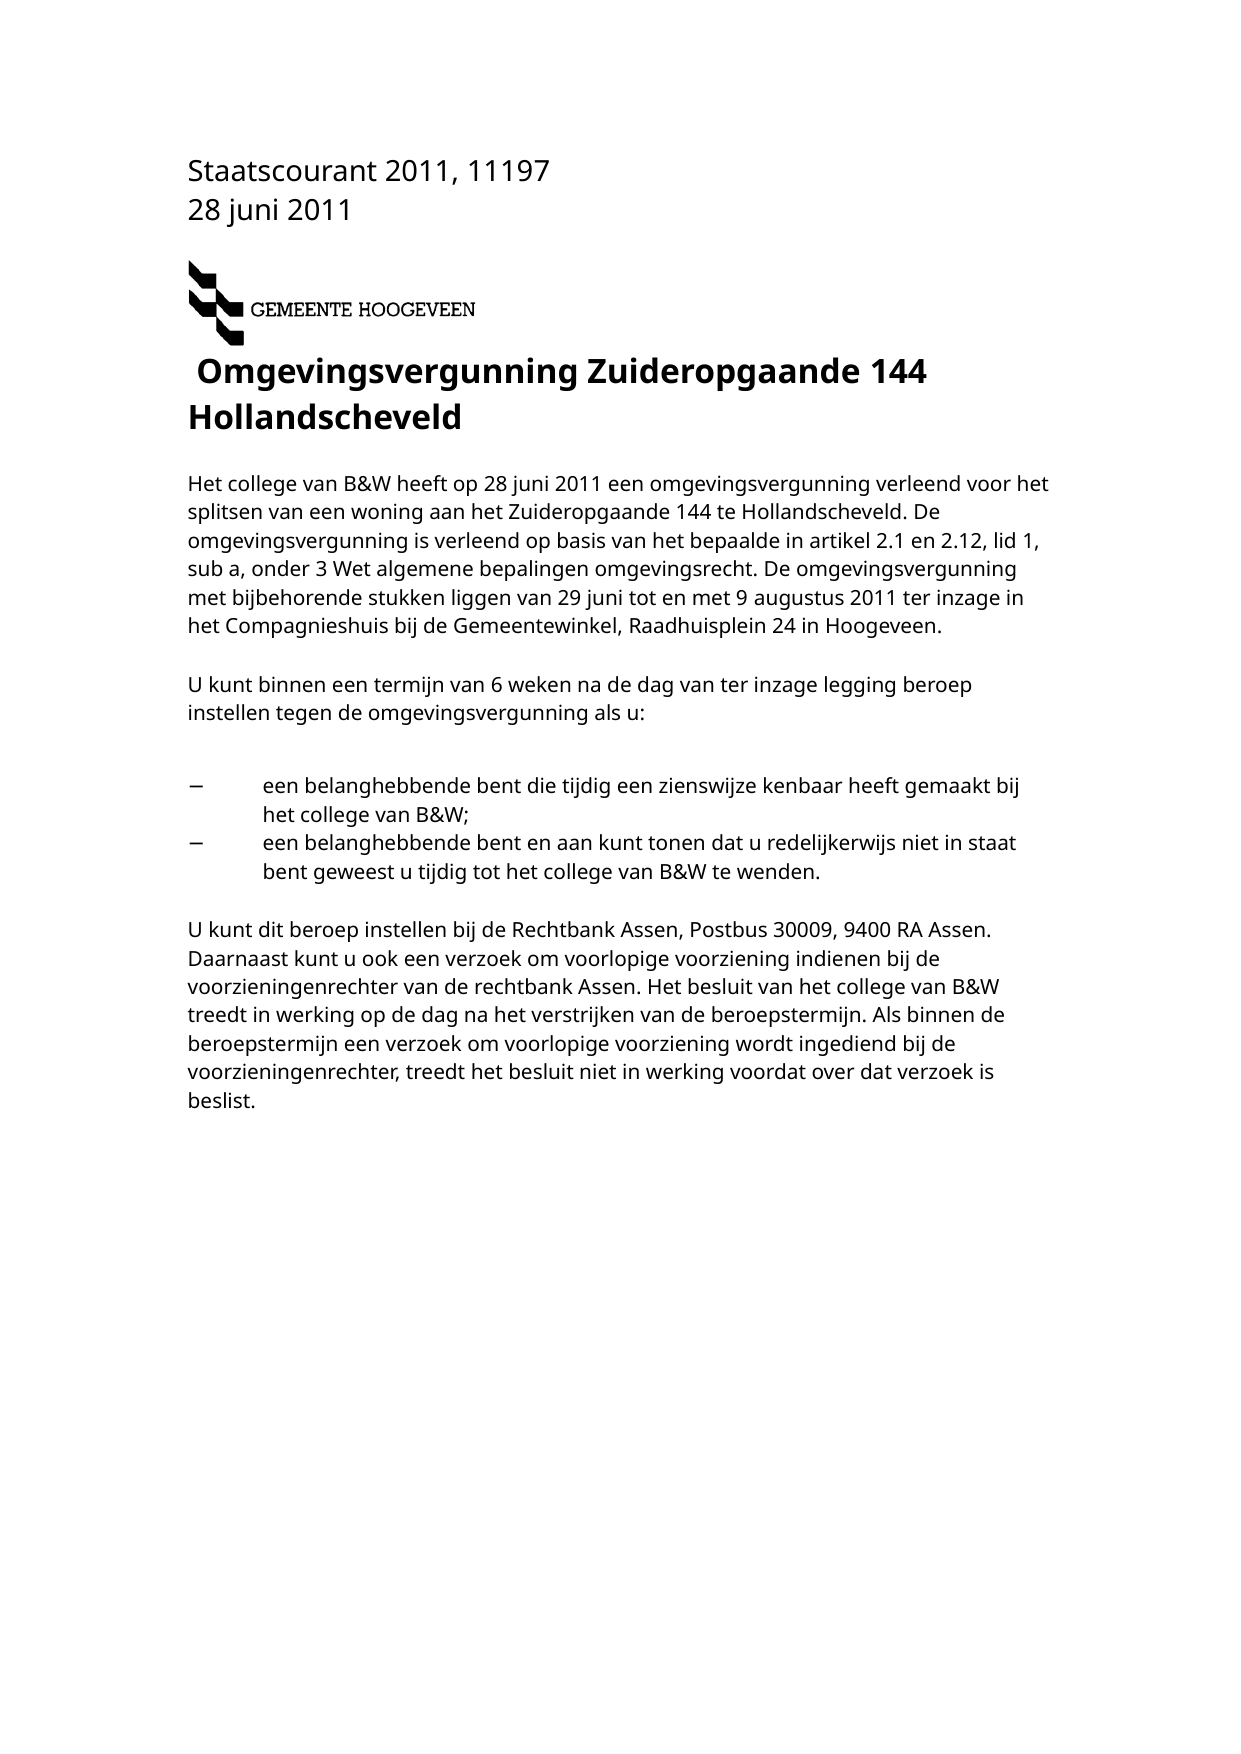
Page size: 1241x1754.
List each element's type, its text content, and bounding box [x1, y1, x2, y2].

text U kunt dit beroep instellen bij de Rechtbank Assen, Postbus 30009, 9400 RA Assen. Daarnaast kunt u ook een verzoek om voorlopige voorziening indienen bij de voorzieningenrechter van de rechtbank Assen. Het besluit van het college van B&W treedt in werking op de dag na het verstrijken van de beroepstermijn. Als binnen de beroepstermijn een verzoek om voorlopige voorziening wordt ingediend bij de voorzieningenrechter, treedt het besluit niet in werking voordat over dat verzoek is beslist. [187, 915, 1053, 1114]
list een belanghebbende bent die tijdig een zienswijze kenbaar heeft gemaakt bij het college van B&W; [187, 772, 1053, 828]
text Staatscourant 2011, 11197 [187, 150, 1053, 190]
picture [187, 258, 477, 348]
text 28 juni 2011 [187, 190, 1053, 229]
list een belanghebbende bent en aan kunt tonen dat u redelijkerwijs niet in staat bent geweest u tijdig tot het college van B&W te wenden. [187, 828, 1053, 885]
subtitle Omgevingsvergunning Zuideropgaande 144 Hollandscheveld [187, 271, 1053, 439]
text U kunt binnen een termijn van 6 weken na de dag van ter inzage legging beroep instellen tegen de omgevingsvergunning als u: [187, 670, 1053, 727]
text Het college van B&W heeft op 28 juni 2011 een omgevingsvergunning verleend voor het splitsen van een woning aan het Zuideropgaande 144 te Hollandscheveld. De omgevingsvergunning is verleend op basis van het bepaalde in artikel 2.1 en 2.12, lid 1, sub a, onder 3 Wet algemene bepalingen omgevingsrecht. De omgevingsvergunning met bijbehorende stukken liggen van 29 juni tot en met 9 augustus 2011 ter inzage in het Compagnieshuis bij de Gemeentewinkel, Raadhuisplein 24 in Hoogeveen. [187, 469, 1053, 640]
